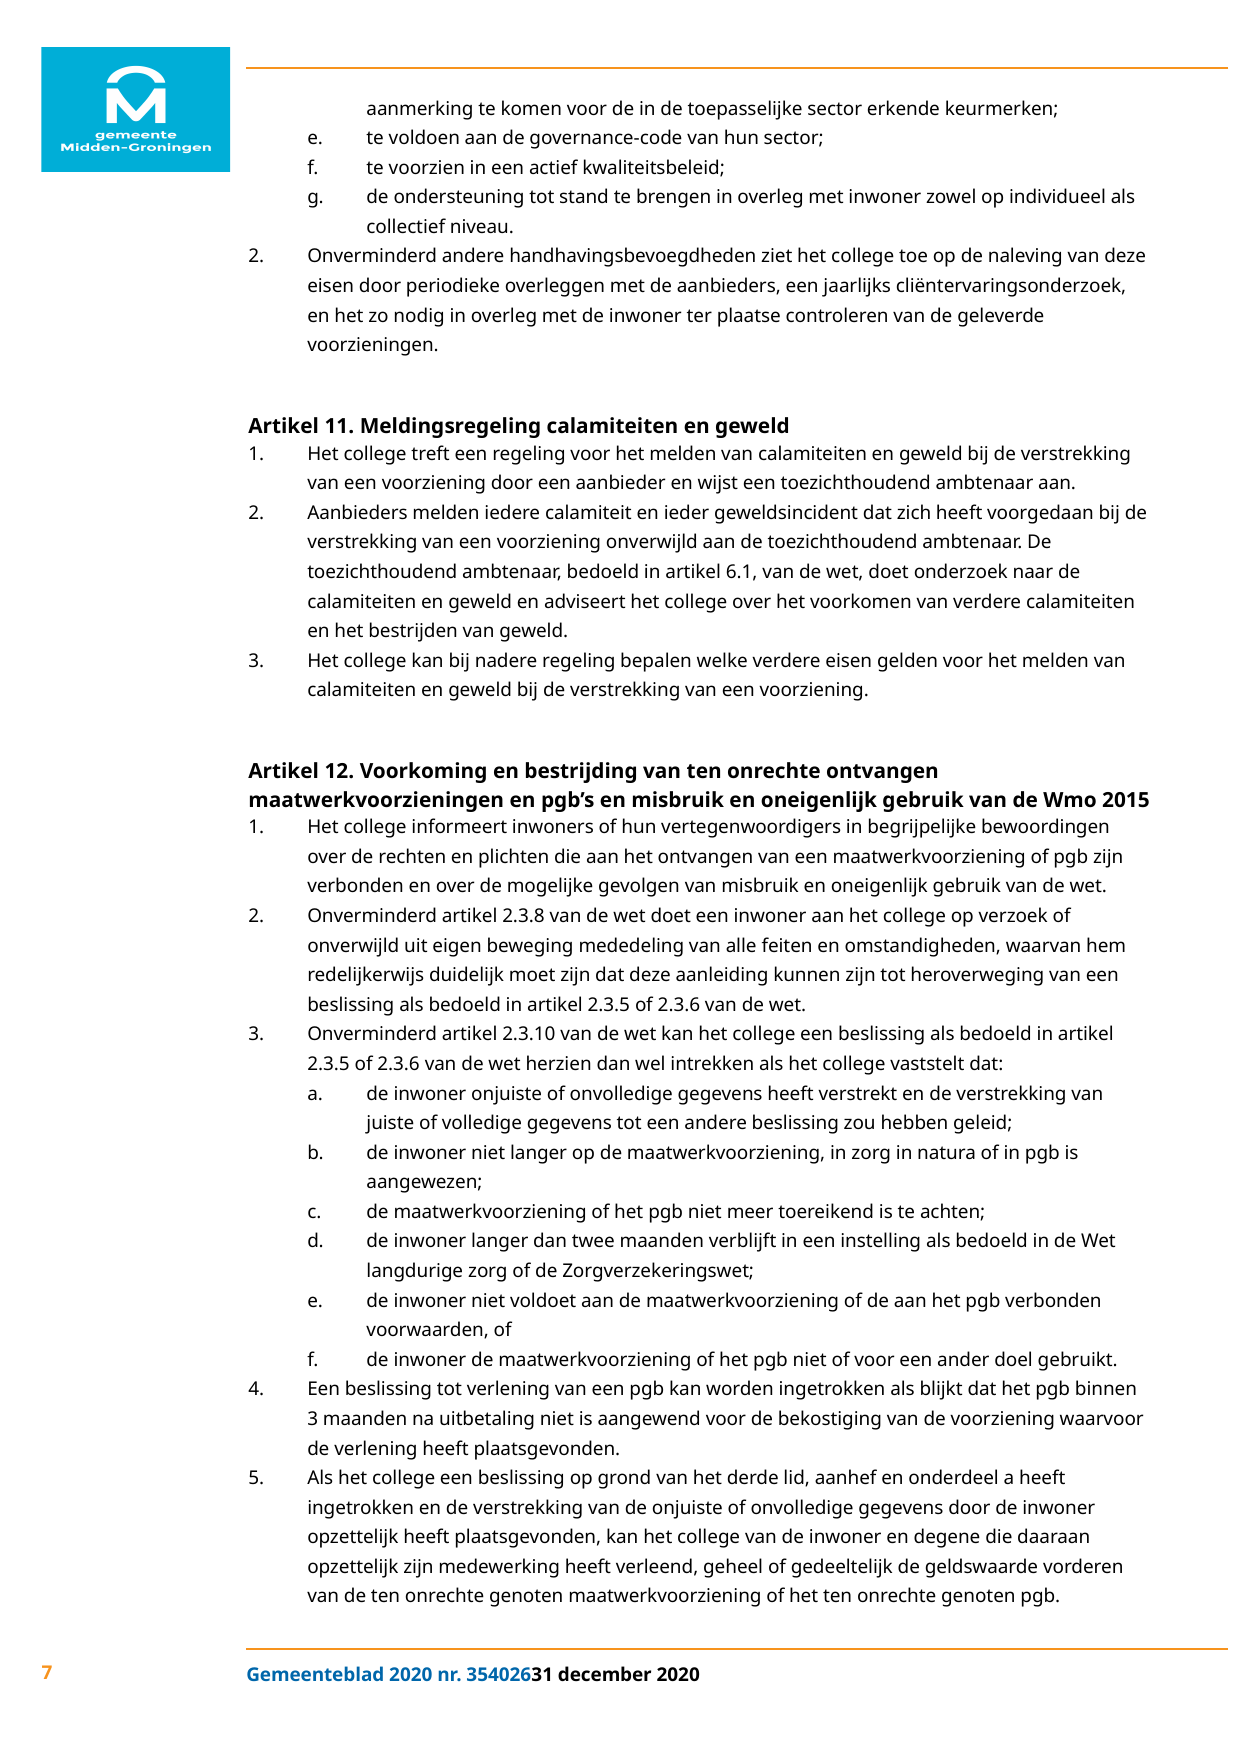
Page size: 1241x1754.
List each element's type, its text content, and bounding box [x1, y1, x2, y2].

list Het college treft een regeling voor het melden van calamiteiten en geweld bij de verstrekking van een voorziening door een aanbieder en wijst een toezichthoudend ambtenaar aan. [248, 440, 1152, 495]
list de maatwerkvoorziening of het pgb niet meer toereikend is te achten; [307, 1198, 1152, 1224]
list Het college kan bij nadere regeling bepalen welke verdere eisen gelden voor het melden van calamiteiten en geweld bij de verstrekking van een voorziening. [248, 647, 1152, 702]
list Het college informeert inwoners of hun vertegenwoordigers in begrijpelijke bewoordingen over de rechten en plichten die aan het ontvangen van een maatwerkvoorziening of pgb zijn verbonden en over de mogelijke gevolgen van misbruik en oneigenlijk gebruik van de wet. [248, 813, 1152, 898]
list de inwoner onjuiste of onvolledige gegevens heeft verstrekt en de verstrekking van juiste of volledige gegevens tot een andere beslissing zou hebben geleid; [307, 1080, 1152, 1135]
list de inwoner niet voldoet aan de maatwerkvoorziening of de aan het pgb verbonden voorwaarden, of [307, 1287, 1152, 1342]
list de ondersteuning tot stand te brengen in overleg met inwoner zowel op individueel als collectief niveau. [307, 183, 1152, 239]
picture [108, 66, 164, 82]
list te voorzien in een actief kwaliteitsbeleid; [307, 154, 1152, 180]
list Aanbieders melden iedere calamiteit en ieder geweldsincident dat zich heeft voorgedaan bij de verstrekking van een voorziening onverwijld aan de toezichthoudend ambtenaar. De toezichthoudend ambtenaar, bedoeld in artikel 6.1, van de wet, doet onderzoek naar de calamiteiten en geweld en adviseert het college over het voorkomen van verdere calamiteiten en het bestrijden van geweld. [248, 499, 1152, 643]
list Als het college een beslissing op grond van het derde lid, aanhef en onderdeel a heeft ingetrokken en de verstrekking van de onjuiste of onvolledige gegevens door de inwoner opzettelijk heeft plaatsgevonden, kan het college van de inwoner en degene die daaraan opzettelijk zijn medewerking heeft verleend, geheel of gedeeltelijk de geldswaarde vorderen van de ten onrechte genoten maatwerkvoorziening of het ten onrechte genoten pgb. [248, 1464, 1152, 1608]
list de inwoner langer dan twee maanden verblijft in een instelling als bedoeld in de Wet langdurige zorg of de Zorgverzekeringswet; [307, 1228, 1152, 1283]
list aanmerking te komen voor de in de toepasselijke sector erkende keurmerken; [307, 95, 1152, 121]
list te voldoen aan de governance-code van hun sector; [307, 124, 1152, 150]
text Artikel 11. Meldingsregeling calamiteiten en geweld [248, 411, 1152, 440]
picture [107, 89, 165, 122]
text Artikel 12. Voorkoming en bestrijding van ten onrechte ontvangen maatwerkvoorzieningen en pgb’s en misbruik en oneigenlijk gebruik van de Wmo 2015 [248, 757, 1152, 813]
list Onverminderd artikel 2.3.8 van de wet doet een inwoner aan het college op verzoek of onverwijld uit eigen beweging mededeling van alle feiten en omstandigheden, waarvan hem redelijkerwijs duidelijk moet zijn dat deze aanleiding kunnen zijn tot heroverweging van een beslissing als bedoeld in artikel 2.3.5 of 2.3.6 van de wet. [248, 902, 1152, 1017]
list de inwoner de maatwerkvoorziening of het pgb niet of voor een ander doel gebruikt. [307, 1346, 1152, 1372]
picture [184, 146, 190, 153]
list Onverminderd artikel 2.3.10 van de wet kan het college een beslissing als bedoeld in artikel 2.3.5 of 2.3.6 van de wet herzien dan wel intrekken als het college vaststelt dat: [248, 1021, 1152, 1076]
list Onverminderd andere handhavingsbevoegdheden ziet het college toe op de naleving van deze eisen door periodieke overleggen met de aanbieders, een jaarlijks cliëntervaringsonderzoek, en het zo nodig in overleg met de inwoner ter plaatse controleren van de geleverde voorzieningen. [248, 243, 1152, 357]
list Een beslissing tot verlening van een pgb kan worden ingetrokken als blijkt dat het pgb binnen 3 maanden na uitbetaling niet is aangewend voor de bekostiging van de voorziening waarvoor de verlening heeft plaatsgevonden. [248, 1376, 1152, 1460]
list de inwoner niet langer op de maatwerkvoorziening, in zorg in natura of in pgb is aangewezen; [307, 1139, 1152, 1194]
